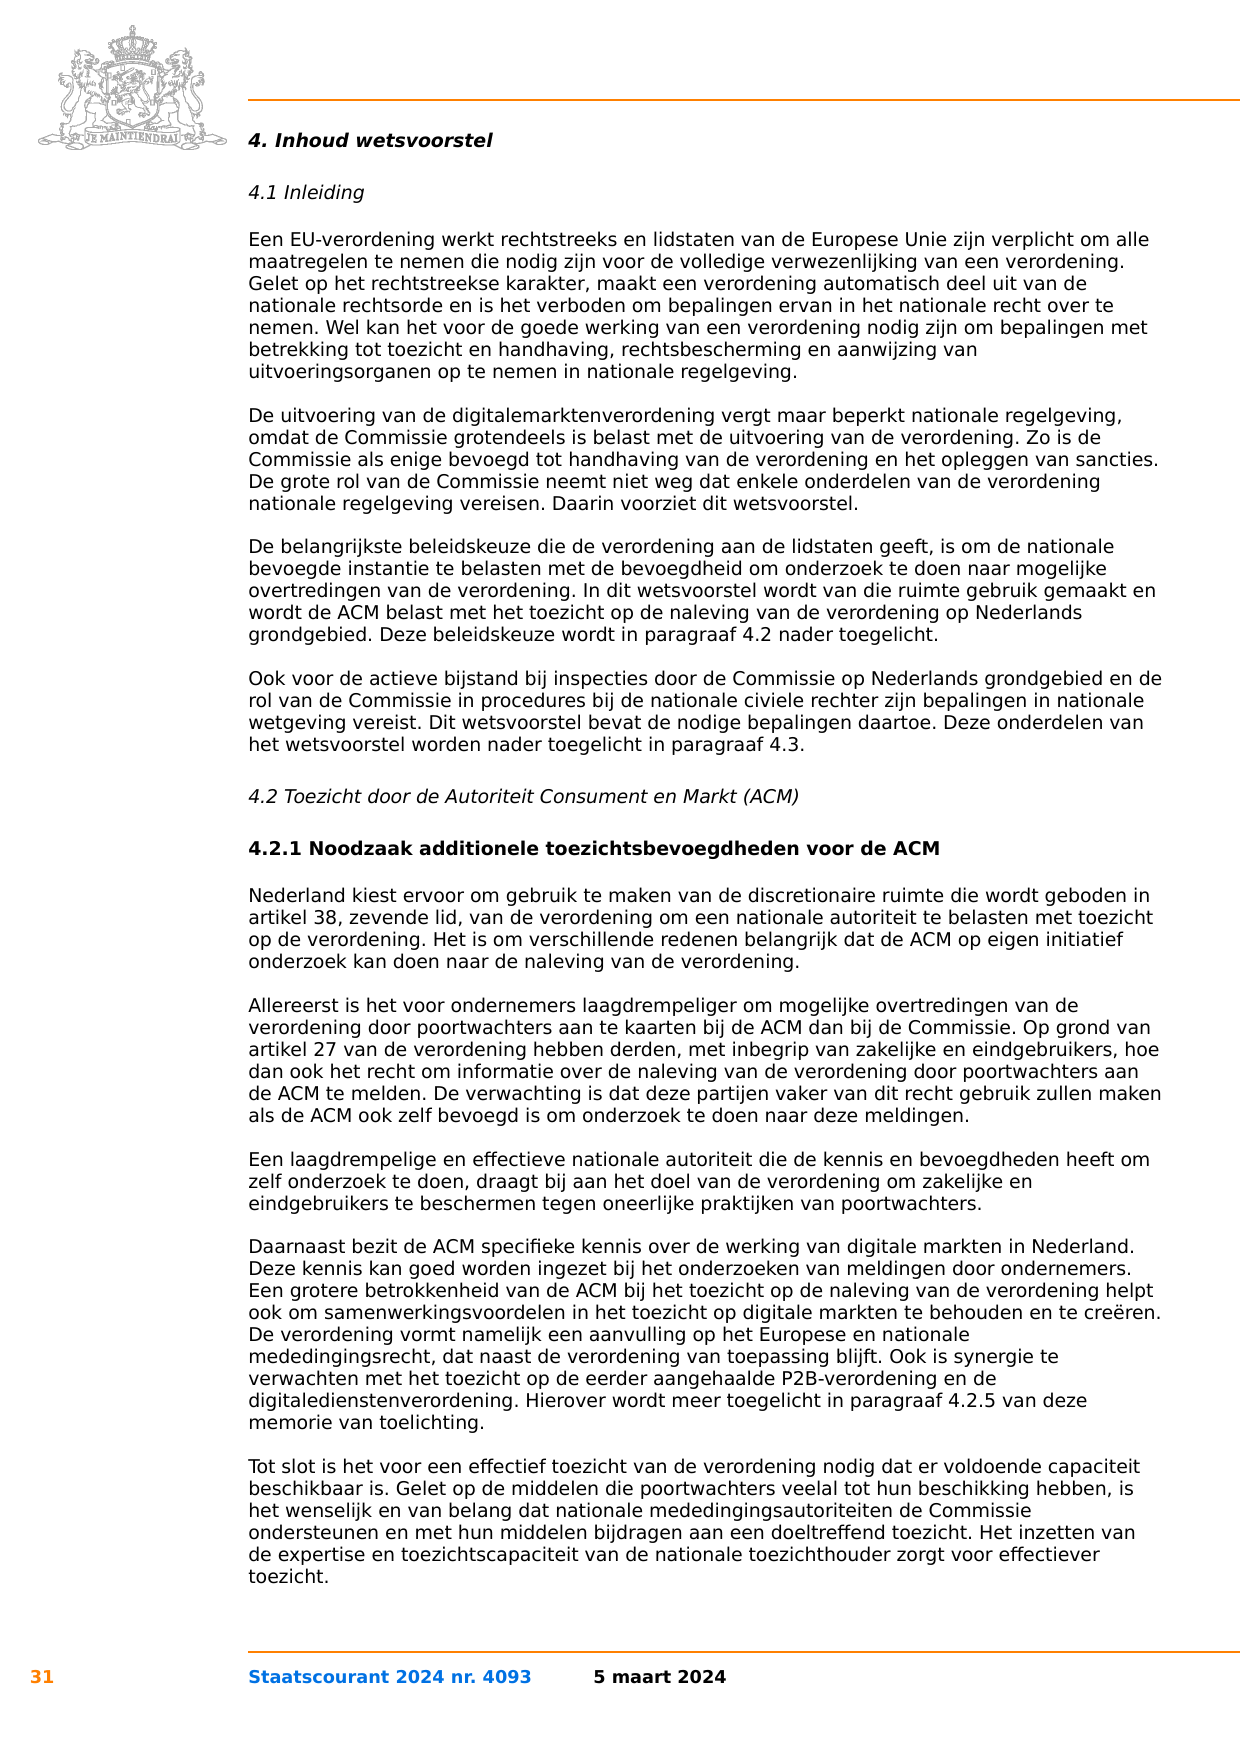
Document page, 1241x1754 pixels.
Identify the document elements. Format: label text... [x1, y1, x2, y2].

text Daarnaast bezit de ACM specifieke kennis over de werking van digitale markten in Nederland. Deze kennis kan goed worden ingezet bij het onderzoeken van meldingen door ondernemers. Een grotere betrokkenheid van de ACM bij het toezicht op de naleving van de verordening helpt ook om samenwerkingsvoordelen in het toezicht op digitale markten te behouden en te creëren. De verordening vormt namelijk een aanvulling op het Europese en nationale mededingingsrecht, dat naast de verordening van toepassing blijft. Ook is synergie te verwachten met het toezicht op de eerder aangehaalde P2B-verordening en de digitaledienstenverordening. Hierover wordt meer toegelicht in paragraaf 4.2.5 van deze memorie van toelichting. [248, 1236, 1163, 1434]
subtitle 4.2.1 Noodzaak additionele toezichtsbevoegdheden voor de ACM [248, 838, 1163, 860]
text Een laagdrempelige en effectieve nationale autoriteit die de kennis en bevoegdheden heeft om zelf onderzoek te doen, draagt bij aan het doel van de verordening om zakelijke en eindgebruikers te beschermen tegen oneerlijke praktijken van poortwachters. [248, 1148, 1163, 1214]
subtitle 4.1 Inleiding [248, 182, 1163, 204]
text Allereerst is het voor ondernemers laagdrempeliger om mogelijke overtredingen van de verordening door poortwachters aan te kaarten bij de ACM dan bij de Commissie. Op grond van artikel 27 van de verordening hebben derden, met inbegrip van zakelijke en eindgebruikers, hoe dan ook het recht om informatie over de naleving van de verordening door poortwachters aan de ACM te melden. De verwachting is dat deze partijen vaker van dit recht gebruik zullen maken als de ACM ook zelf bevoegd is om onderzoek te doen naar deze meldingen. [248, 995, 1163, 1127]
subtitle 4.2 Toezicht door de Autoriteit Consument en Markt (ACM) [248, 786, 1163, 808]
text Een EU-verordening werkt rechtstreeks en lidstaten van de Europese Unie zijn verplicht om alle maatregelen te nemen die nodig zijn voor de volledige verwezenlijking van een verordening. Gelet op het rechtstreekse karakter, maakt een verordening automatisch deel uit van de nationale rechtsorde en is het verboden om bepalingen ervan in het nationale recht over te nemen. Wel kan het voor de goede werking van een verordening nodig zijn om bepalingen met betrekking tot toezicht en handhaving, rechtsbescherming en aanwijzing van uitvoeringsorganen op te nemen in nationale regelgeving. [248, 229, 1163, 383]
subtitle 4. Inhoud wetsvoorstel [248, 130, 1163, 152]
text Tot slot is het voor een effectief toezicht van de verordening nodig dat er voldoende capaciteit beschikbaar is. Gelet op de middelen die poortwachters veelal tot hun beschikking hebben, is het wenselijk en van belang dat nationale mededingingsautoriteiten de Commissie ondersteunen en met hun middelen bijdragen aan een doeltreffend toezicht. Het inzetten van de expertise en toezichtscapaciteit van de nationale toezichthouder zorgt voor effectiever toezicht. [248, 1456, 1163, 1588]
text Nederland kiest ervoor om gebruik te maken van de discretionaire ruimte die wordt geboden in artikel 38, zevende lid, van de verordening om een nationale autoriteit te belasten met toezicht op de verordening. Het is om verschillende redenen belangrijk dat de ACM op eigen initiatief onderzoek kan doen naar de naleving van de verordening. [248, 885, 1163, 973]
text De belangrijkste beleidskeuze die de verordening aan de lidstaten geeft, is om de nationale bevoegde instantie te belasten met de bevoegdheid om onderzoek te doen naar mogelijke overtredingen van de verordening. In dit wetsvoorstel wordt van die ruimte gebruik gemaakt en wordt de ACM belast met het toezicht op de naleving van de verordening op Nederlands grondgebied. Deze beleidskeuze wordt in paragraaf 4.2 nader toegelicht. [248, 536, 1163, 646]
text Ook voor de actieve bijstand bij inspecties door de Commissie op Nederlands grondgebied en de rol van de Commissie in procedures bij de nationale civiele rechter zijn bepalingen in nationale wetgeving vereist. Dit wetsvoorstel bevat de nodige bepalingen daartoe. Deze onderdelen van het wetsvoorstel worden nader toegelicht in paragraaf 4.3. [248, 668, 1163, 756]
picture [38, 25, 227, 150]
text De uitvoering van de digitalemarktenverordening vergt maar beperkt nationale regelgeving, omdat de Commissie grotendeels is belast met de uitvoering van de verordening. Zo is de Commissie als enige bevoegd tot handhaving van de verordening en het opleggen van sancties. De grote rol van de Commissie neemt niet weg dat enkele onderdelen van de verordening nationale regelgeving vereisen. Daarin voorziet dit wetsvoorstel. [248, 404, 1163, 514]
